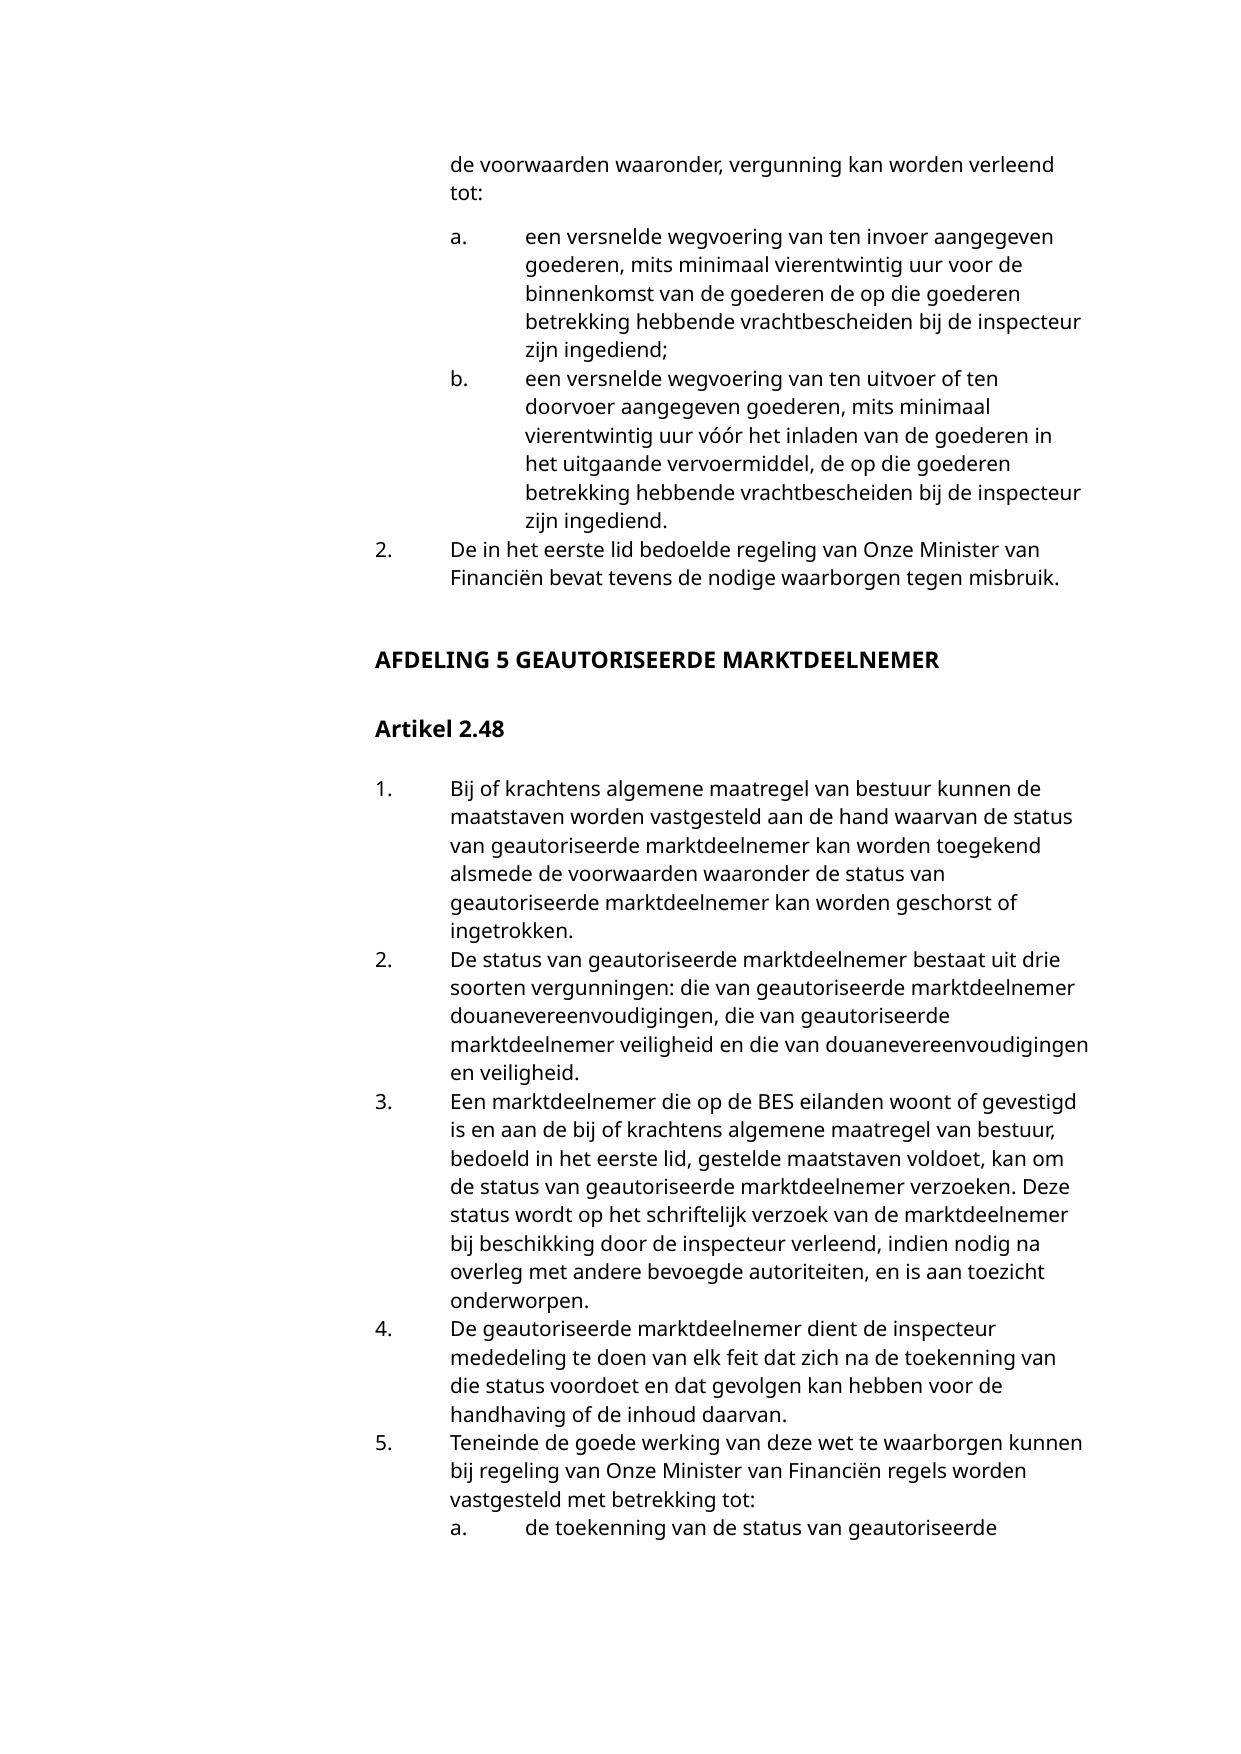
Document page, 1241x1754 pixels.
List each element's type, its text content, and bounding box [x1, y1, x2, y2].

list De geautoriseerde marktdeelnemer dient de inspecteur mededeling te doen van elk feit dat zich na de toekenning van die status voordoet en dat gevolgen kan hebben voor de handhaving of de inhoud daarvan. [375, 1314, 1090, 1428]
list Teneinde de goede werking van deze wet te waarborgen kunnen bij regeling van Onze Minister van Financiën regels worden vastgesteld met betrekking tot: [375, 1428, 1090, 1513]
list een versnelde wegvoering van ten uitvoer of ten doorvoer aangegeven goederen, mits minimaal vierentwintig uur vóór het inladen van de goederen in het uitgaande vervoermiddel, de op die goederen betrekking hebbende vrachtbescheiden bij de inspecteur zijn ingediend. [450, 364, 1090, 535]
list De in het eerste lid bedoelde regeling van Onze Minister van Financiën bevat tevens de nodige waarborgen tegen misbruik. [375, 535, 1090, 592]
list de toekenning van de status van geautoriseerde [450, 1513, 1090, 1542]
list een versnelde wegvoering van ten invoer aangegeven goederen, mits minimaal vierentwintig uur voor de binnenkomst van de goederen de op die goederen betrekking hebbende vrachtbescheiden bij de inspecteur zijn ingediend; [450, 222, 1090, 364]
list de voorwaarden waaronder, vergunning kan worden verleend tot: [375, 150, 1090, 207]
subtitle AFDELING 5 GEAUTORISEERDE MARKTDEELNEMER [375, 644, 1090, 675]
list Bij of krachtens algemene maatregel van bestuur kunnen de maatstaven worden vastgesteld aan de hand waarvan de status van geautoriseerde marktdeelnemer kan worden toegekend alsmede de voorwaarden waaronder de status van geautoriseerde marktdeelnemer kan worden geschorst of ingetrokken. [375, 774, 1090, 945]
list Een marktdeelnemer die op de BES eilanden woont of gevestigd is en aan de bij of krachtens algemene maatregel van bestuur, bedoeld in het eerste lid, gestelde maatstaven voldoet, kan om de status van geautoriseerde marktdeelnemer verzoeken. Deze status wordt op het schriftelijk verzoek van de marktdeelnemer bij beschikking door de inspecteur verleend, indien nodig na overleg met andere bevoegde autoriteiten, en is aan toezicht onderworpen. [375, 1087, 1090, 1314]
subtitle Artikel 2.48 [375, 713, 1090, 744]
list De status van geautoriseerde marktdeelnemer bestaat uit drie soorten vergunningen: die van geautoriseerde marktdeelnemer douanevereenvoudigingen, die van geautoriseerde marktdeelnemer veiligheid en die van douanevereenvoudigingen en veiligheid. [375, 945, 1090, 1087]
